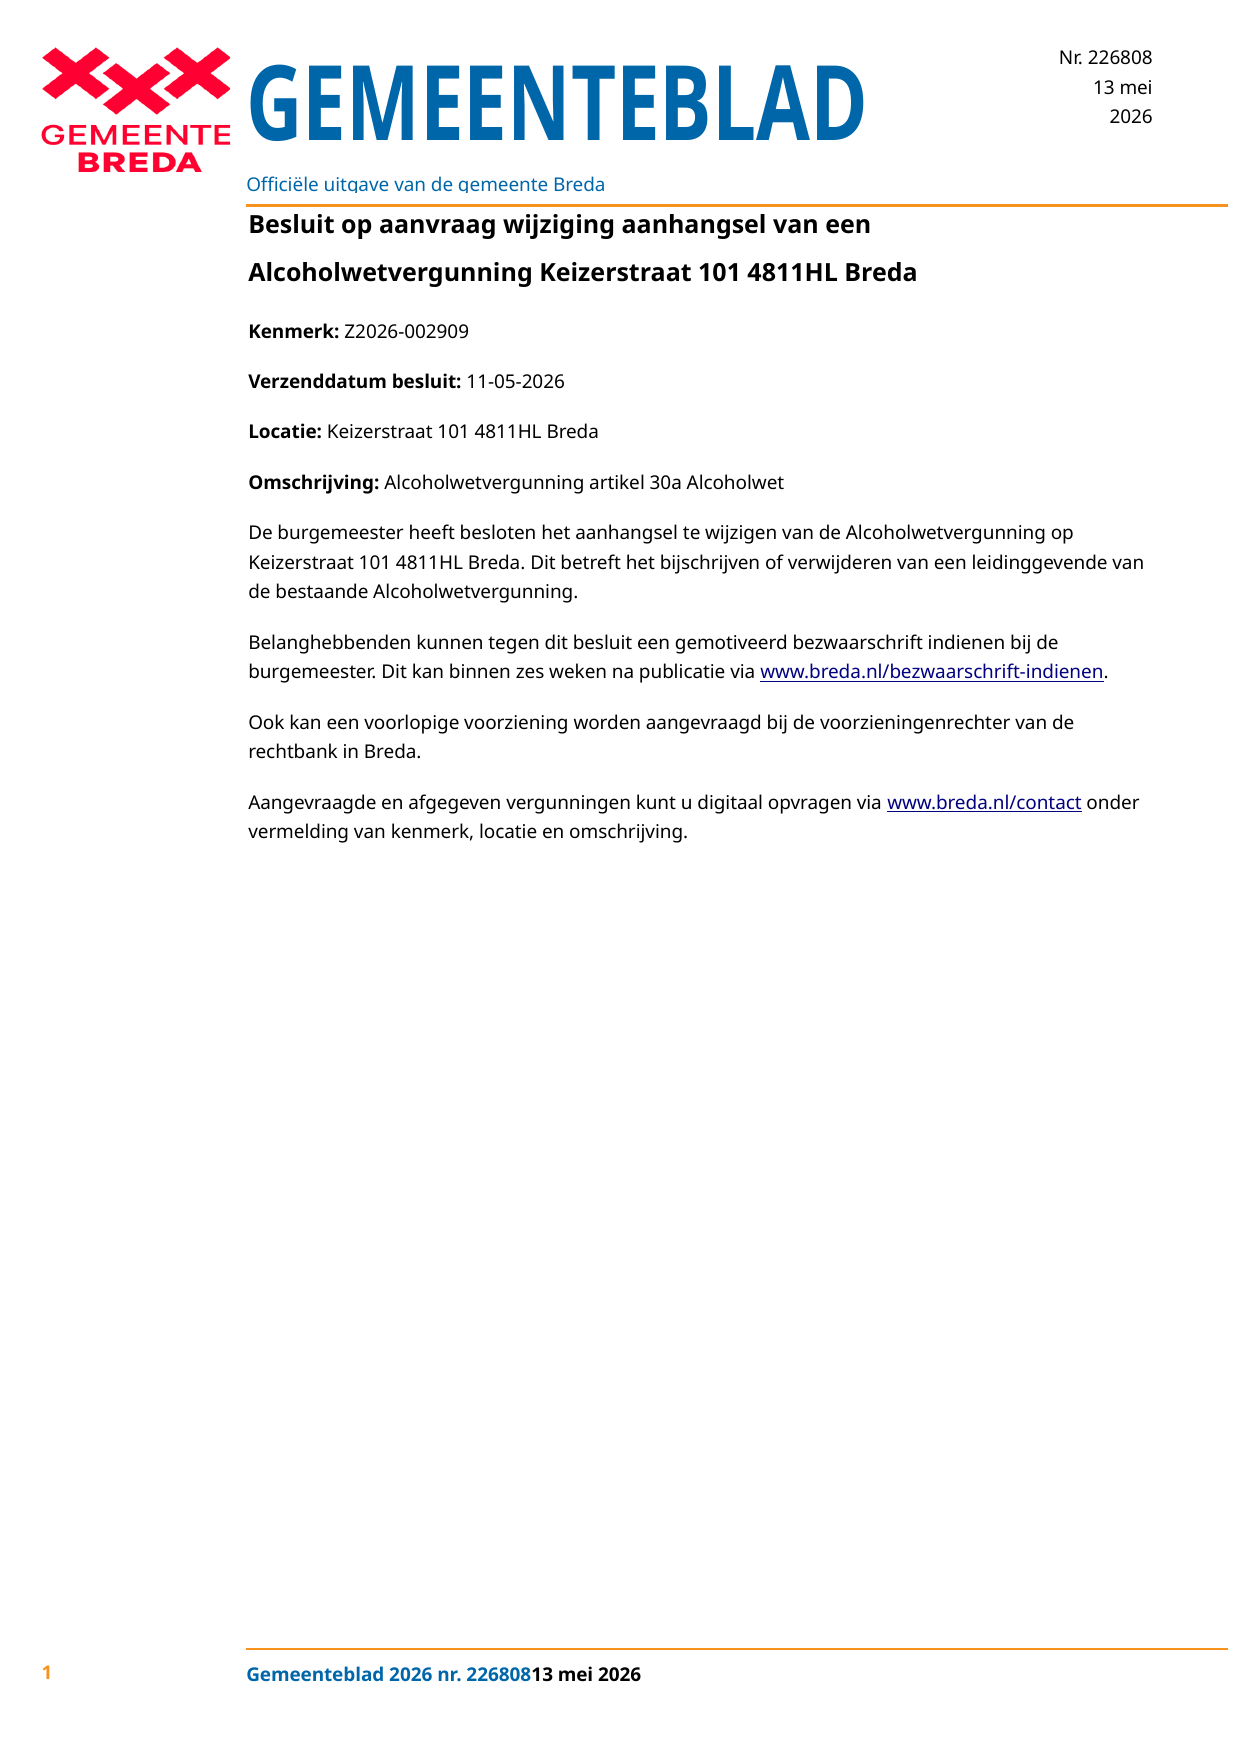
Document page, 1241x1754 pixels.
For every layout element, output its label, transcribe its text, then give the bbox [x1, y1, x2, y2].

text Aangevraagde en afgegeven vergunningen kunt u digitaal opvragen via www.breda.nl/contact onder vermelding van kenmerk, locatie en omschrijving. [248, 789, 1152, 844]
text De burgemeester heeft besloten het aanhangsel te wijzigen van de Alcoholwetvergunning op Keizerstraat 101 4811HL Breda. Dit betreft het bijschrijven of verwijderen van een leidinggevende van de bestaande Alcoholwetvergunning. [248, 519, 1152, 604]
picture [41, 47, 231, 172]
text Ook kan een voorlopige voorziening worden aangevraagd bij de voorzieningenrechter van de rechtbank in Breda. [248, 709, 1152, 764]
text Kenmerk: Z2026-002909 [248, 318, 1152, 344]
text Omschrijving: Alcoholwetvergunning artikel 30a Alcoholwet [248, 469, 1152, 495]
text Besluit op aanvraag wijziging aanhangsel van een Alcoholwetvergunning Keizerstraat 101 4811HL Breda [248, 207, 1152, 288]
text Locatie: Keizerstraat 101 4811HL Breda [248, 419, 1152, 444]
text Belanghebbenden kunnen tegen dit besluit een gemotiveerd bezwaarschrift indienen bij de burgemeester. Dit kan binnen zes weken na publicatie via www.breda.nl/bezwaarschrift-indienen. [248, 629, 1152, 684]
text Verzenddatum besluit: 11-05-2026 [248, 368, 1152, 394]
